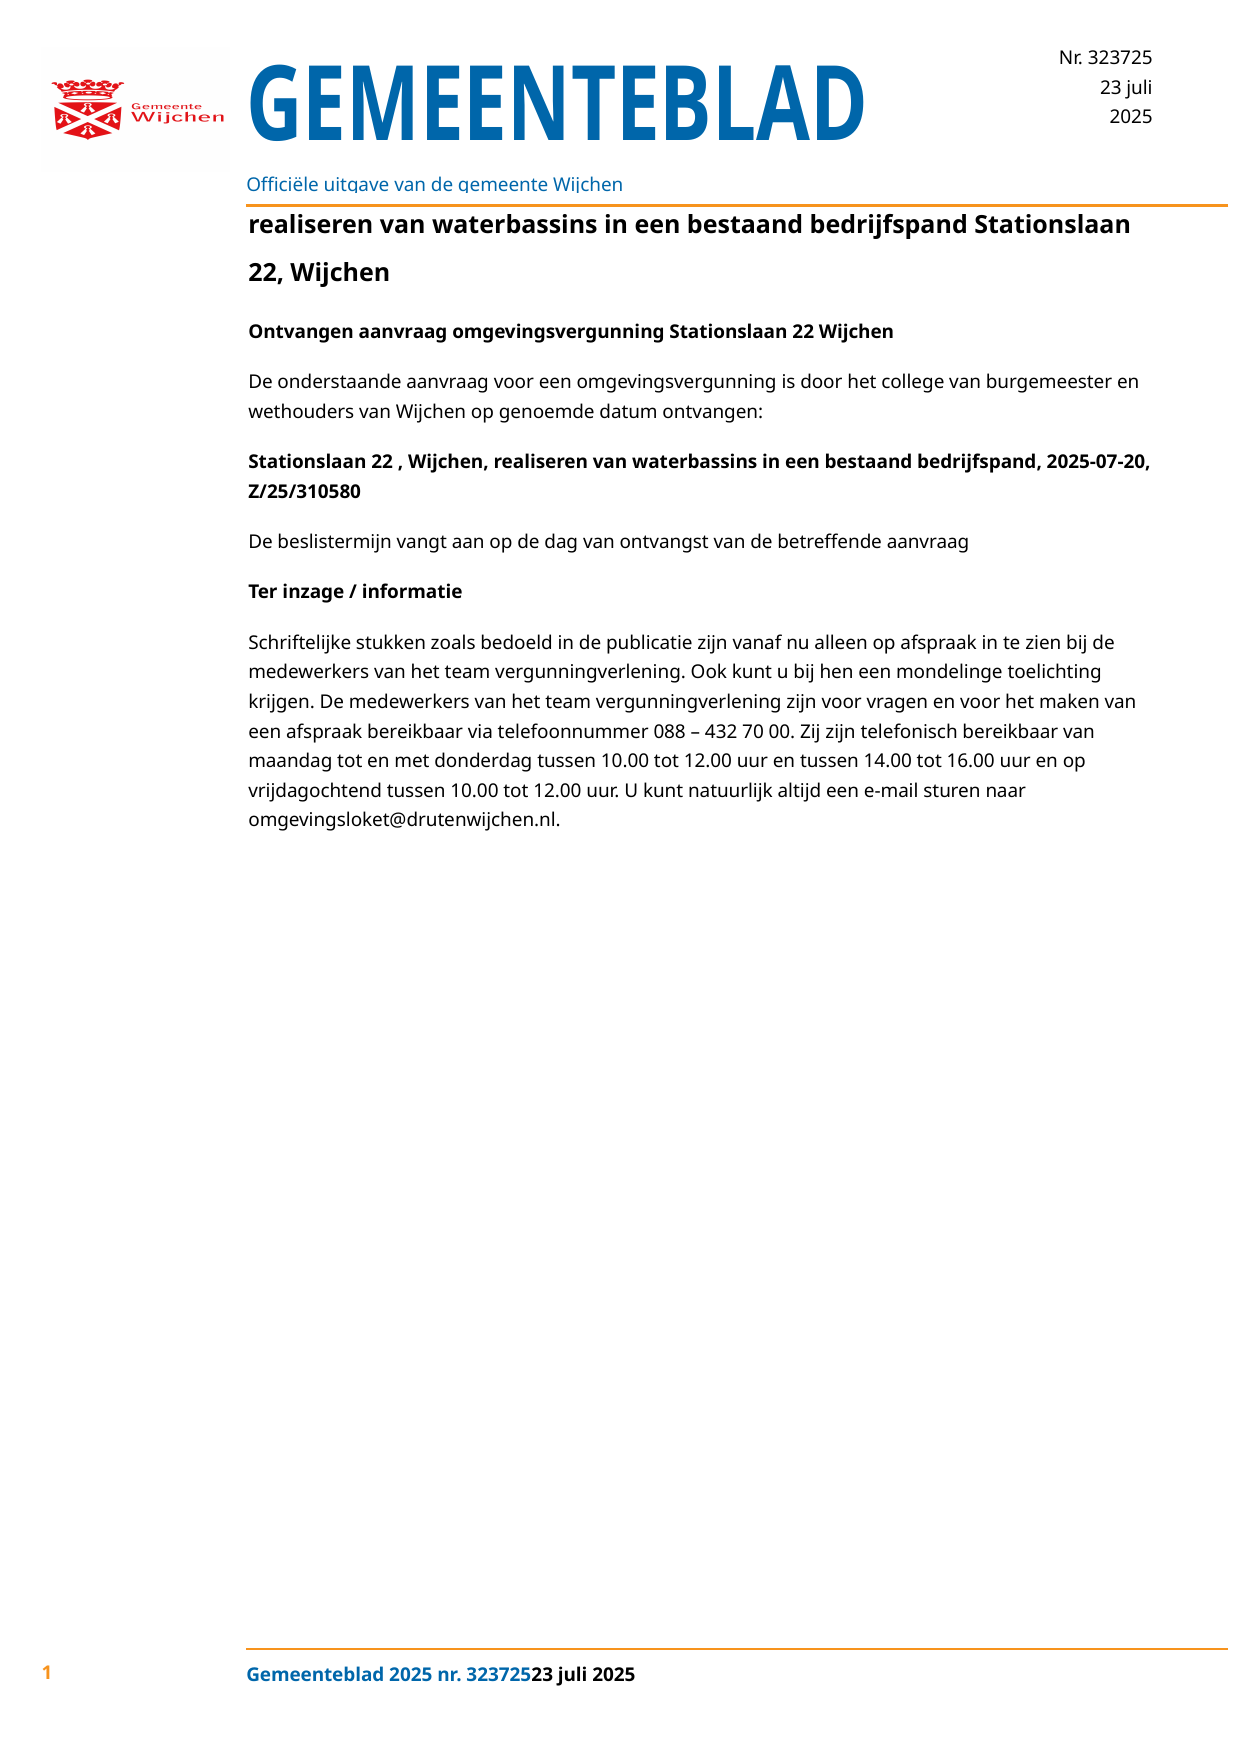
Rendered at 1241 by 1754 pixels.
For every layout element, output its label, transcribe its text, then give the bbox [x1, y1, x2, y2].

text Schriftelijke stukken zoals bedoeld in de publicatie zijn vanaf nu alleen op afspraak in te zien bij de medewerkers van het team vergunningverlening. Ook kunt u bij hen een mondelinge toelichting krijgen. De medewerkers van het team vergunningverlening zijn voor vragen en voor het maken van een afspraak bereikbaar via telefoonnummer 088 – 432 70 00. Zij zijn telefonisch bereikbaar van maandag tot en met donderdag tussen 10.00 tot 12.00 uur en tussen 14.00 tot 16.00 uur en op vrijdagochtend tussen 10.00 tot 12.00 uur. U kunt natuurlijk altijd een e-mail sturen naar omgevingsloket@drutenwijchen.nl. [248, 629, 1152, 832]
text Ontvangen aanvraag omgevingsvergunning Stationslaan 22 Wijchen [248, 318, 1152, 344]
text Stationslaan 22 , Wijchen, realiseren van waterbassins in een bestaand bedrijfspand, 2025-07-20, Z/25/310580 [248, 448, 1152, 504]
text De beslistermijn vangt aan op de dag van ontvangst van de betreffende aanvraag [248, 528, 1152, 554]
text realiseren van waterbassins in een bestaand bedrijfspand Stationslaan 22, Wijchen [248, 207, 1152, 288]
text Ter inzage / informatie [248, 579, 1152, 604]
picture [41, 47, 231, 172]
text De onderstaande aanvraag voor een omgevingsvergunning is door het college van burgemeester en wethouders van Wijchen op genoemde datum ontvangen: [248, 368, 1152, 424]
